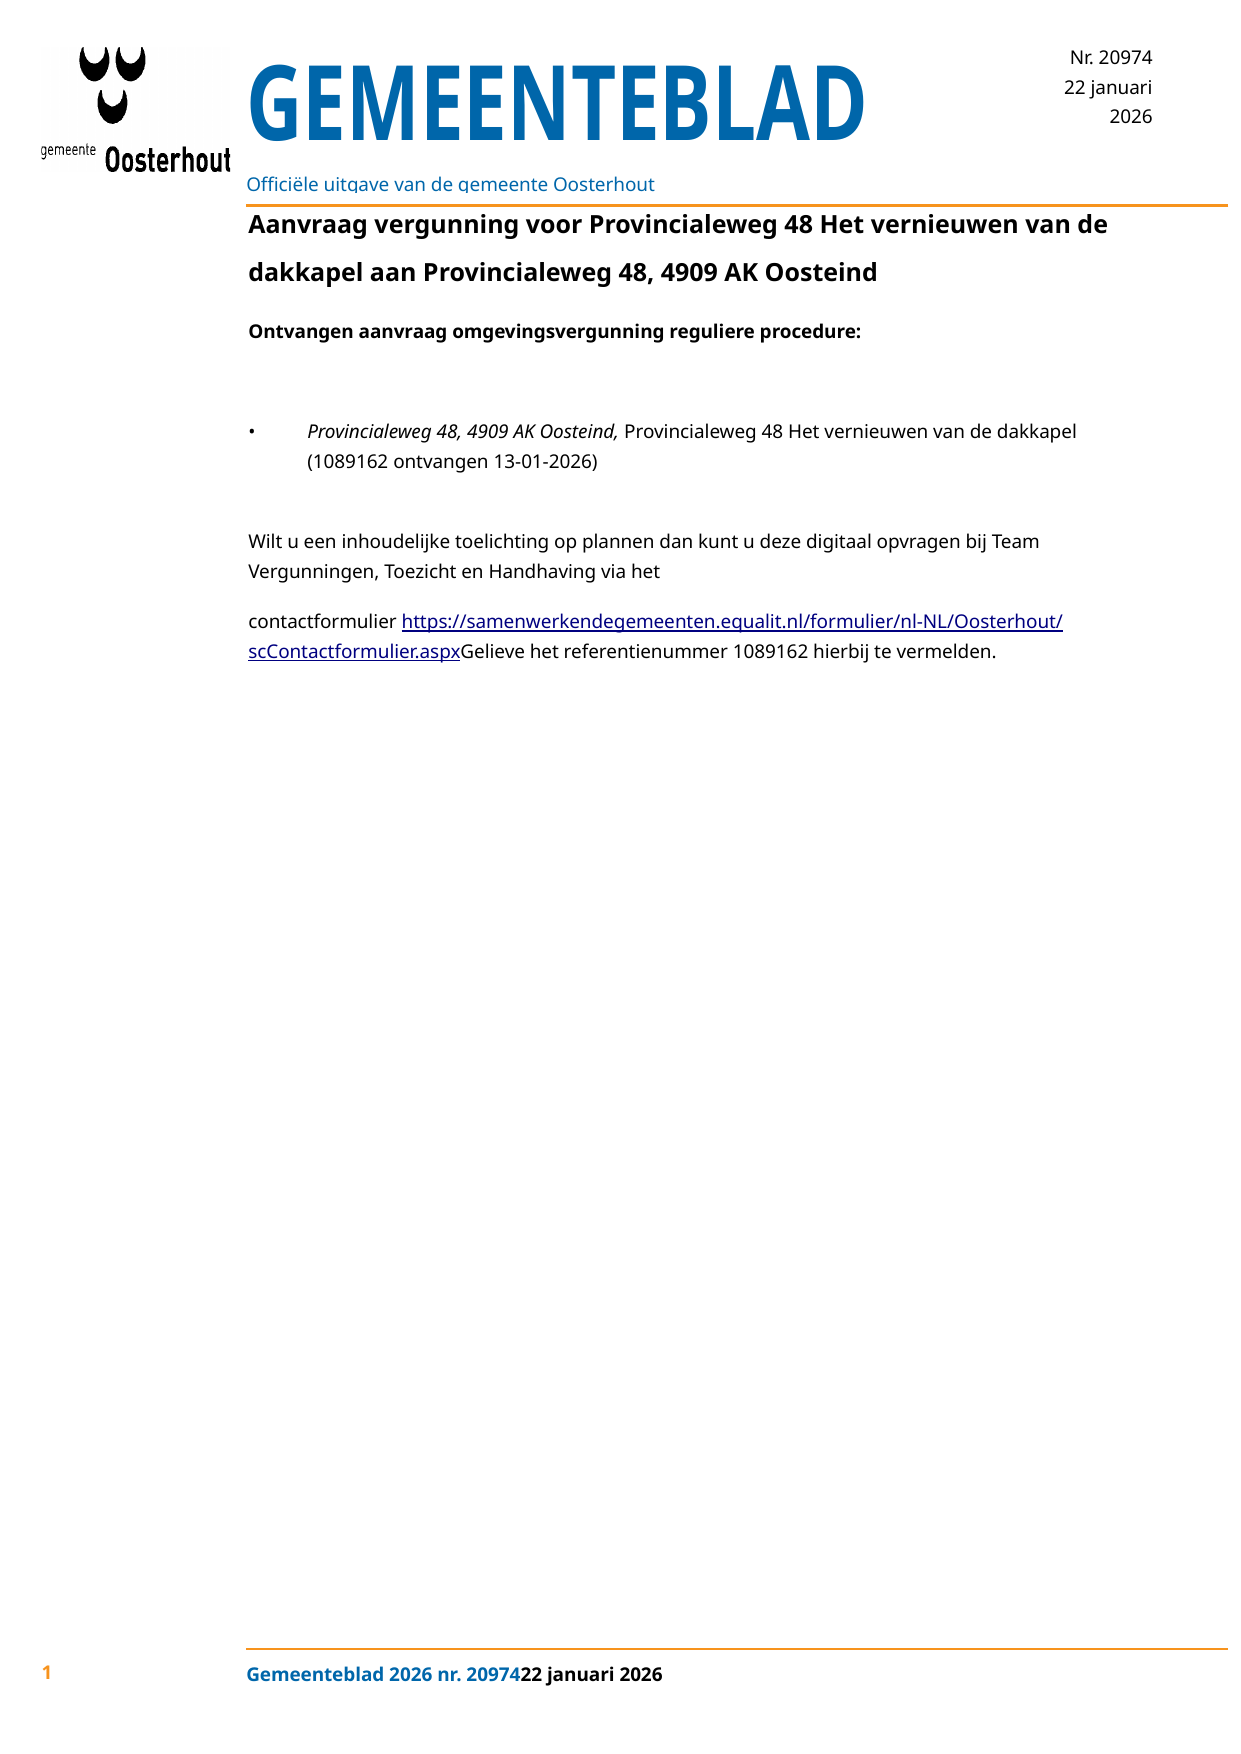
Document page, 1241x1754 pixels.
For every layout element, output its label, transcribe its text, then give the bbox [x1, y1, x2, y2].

text Ontvangen aanvraag omgevingsvergunning reguliere procedure: [248, 318, 1152, 344]
list Provincialeweg 48, 4909 AK Oosteind, Provincialeweg 48 Het vernieuwen van de dakkapel (1089162 ontvangen 13-01-2026) [248, 419, 1152, 474]
picture [41, 47, 231, 172]
text Wilt u een inhoudelijke toelichting op plannen dan kunt u deze digitaal opvragen bij Team Vergunningen, Toezicht en Handhaving via het [248, 528, 1152, 584]
text contactformulier https://samenwerkendegemeenten.equalit.nl/formulier/nl-NL/Oosterhout/scContactformulier.aspxGelieve het referentienummer 1089162 hierbij te vermelden. [248, 608, 1152, 664]
text Aanvraag vergunning voor Provincialeweg 48 Het vernieuwen van de dakkapel aan Provincialeweg 48, 4909 AK Oosteind [248, 207, 1152, 288]
